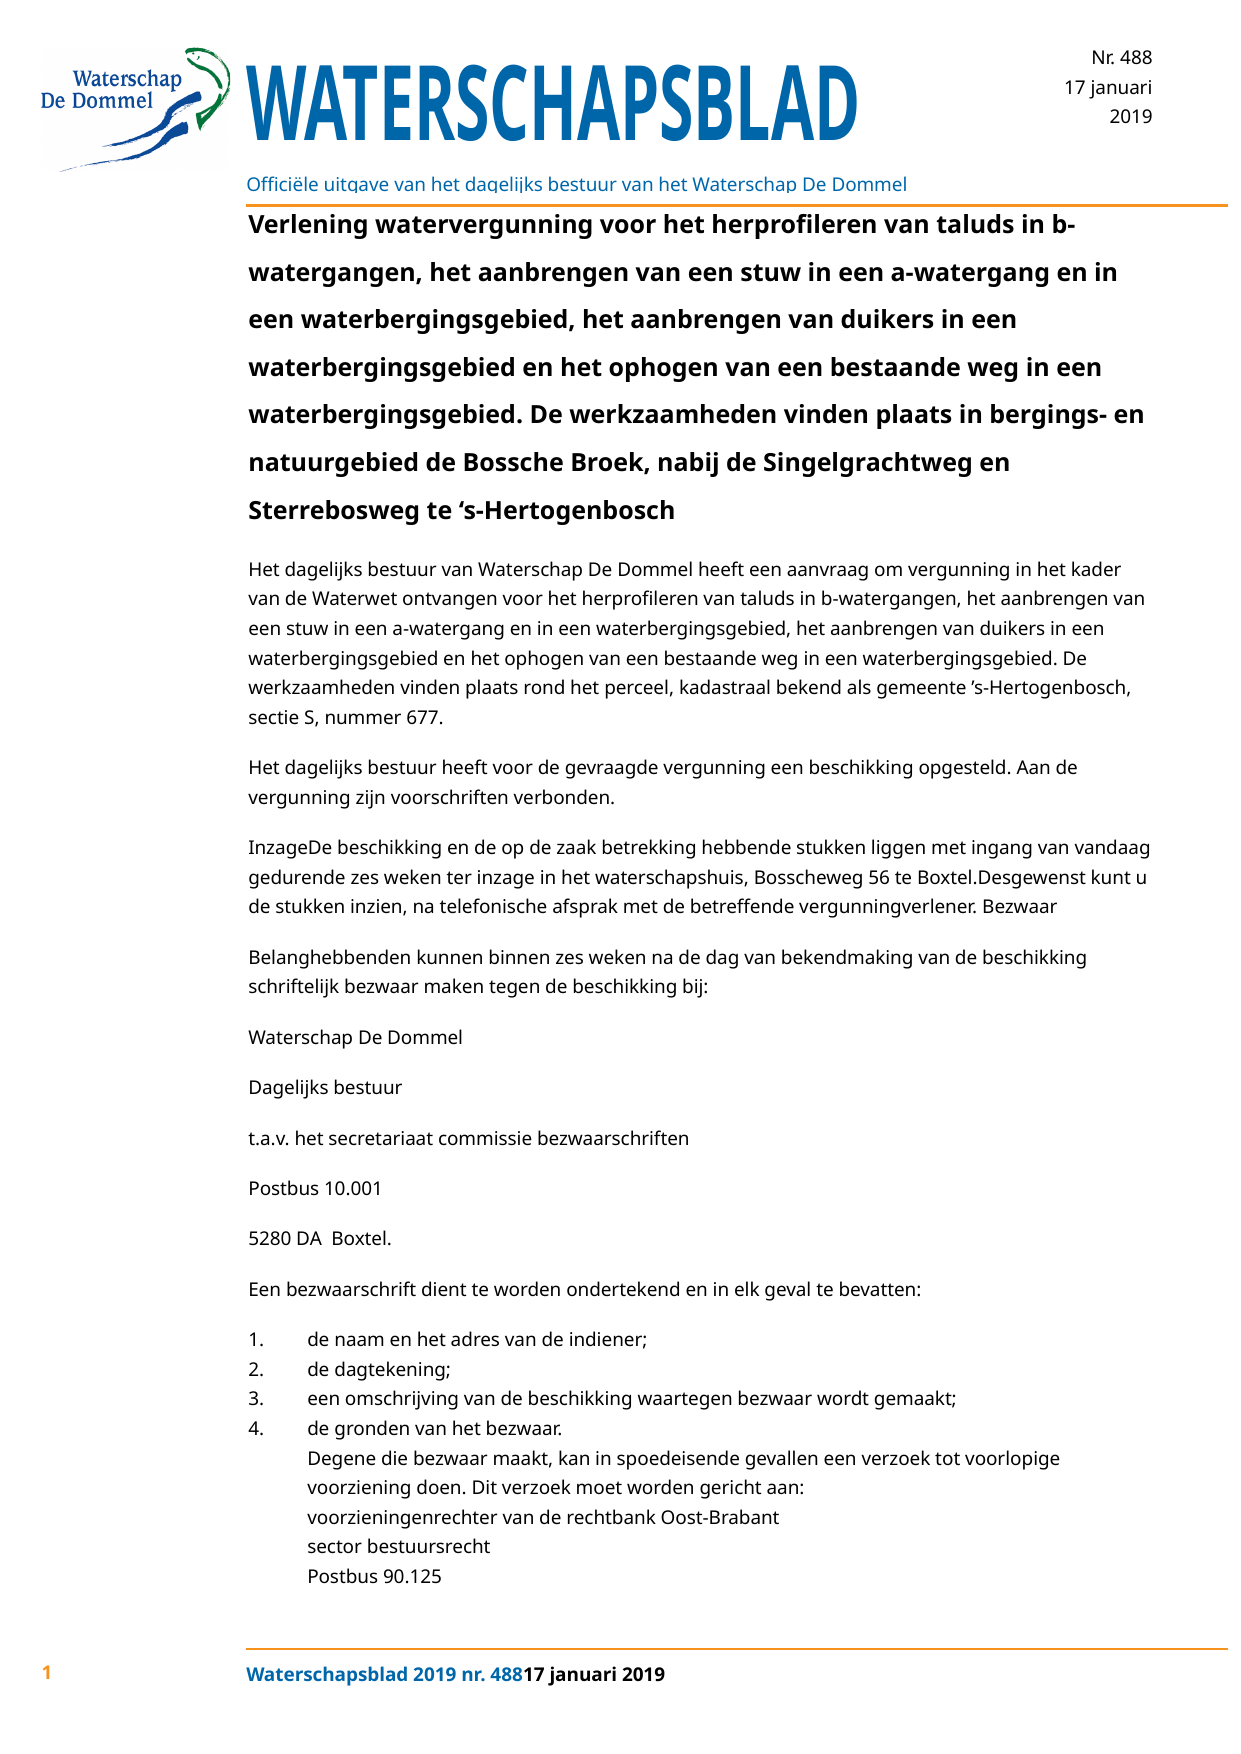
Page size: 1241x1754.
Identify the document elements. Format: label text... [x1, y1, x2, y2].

text Belanghebbenden kunnen binnen zes weken na de dag van bekendmaking van de beschikking schriftelijk bezwaar maken tegen de beschikking bij: [248, 944, 1152, 999]
text Dagelijks bestuur [248, 1074, 1152, 1100]
text Het dagelijks bestuur van Waterschap De Dommel heeft een aanvraag om vergunning in het kader van de Waterwet ontvangen voor het herprofileren van taluds in b-watergangen, het aanbrengen van een stuw in een a-watergang en in een waterbergingsgebied, het aanbrengen van duikers in een waterbergingsgebied en het ophogen van een bestaande weg in een waterbergingsgebied. De werkzaamheden vinden plaats rond het perceel, kadastraal bekend als gemeente ’s-Hertogenbosch, sectie S, nummer 677. [248, 556, 1152, 729]
list de gronden van het bezwaar. [248, 1415, 1152, 1441]
list de dagtekening; [248, 1356, 1152, 1382]
text InzageDe beschikking en de op de zaak betrekking hebbende stukken liggen met ingang van vandaag gedurende zes weken ter inzage in het waterschapshuis, Bosscheweg 56 te Boxtel.Desgewenst kunt u de stukken inzien, na telefonische afsprak met de betreffende vergunningverlener. Bezwaar [248, 834, 1152, 919]
list Postbus 90.125 [248, 1563, 1152, 1589]
list een omschrijving van de beschikking waartegen bezwaar wordt gemaakt; [248, 1386, 1152, 1411]
text Waterschap De Dommel [248, 1024, 1152, 1049]
picture [41, 47, 231, 172]
text Postbus 10.001 [248, 1175, 1152, 1201]
text Een bezwaarschrift dient te worden ondertekend en in elk geval te bevatten: [248, 1276, 1152, 1302]
list Degene die bezwaar maakt, kan in spoedeisende gevallen een verzoek tot voorlopige voorziening doen. Dit verzoek moet worden gericht aan: [248, 1445, 1152, 1500]
text 5280 DA Boxtel. [248, 1226, 1152, 1251]
list voorzieningenrechter van de rechtbank Oost-Brabant [248, 1504, 1152, 1529]
list de naam en het adres van de indiener; [248, 1326, 1152, 1352]
list sector bestuursrecht [248, 1533, 1152, 1559]
text Verlening watervergunning voor het herprofileren van taluds in b-watergangen, het aanbrengen van een stuw in een a-watergang en in een waterbergingsgebied, het aanbrengen van duikers in een waterbergingsgebied en het ophogen van een bestaande weg in een waterbergingsgebied. De werkzaamheden vinden plaats in bergings- en natuurgebied de Bossche Broek, nabij de Singelgrachtweg en Sterrebosweg te ‘s-Hertogenbosch [248, 207, 1152, 526]
text Het dagelijks bestuur heeft voor de gevraagde vergunning een beschikking opgesteld. Aan de vergunning zijn voorschriften verbonden. [248, 754, 1152, 809]
text t.a.v. het secretariaat commissie bezwaarschriften [248, 1125, 1152, 1150]
